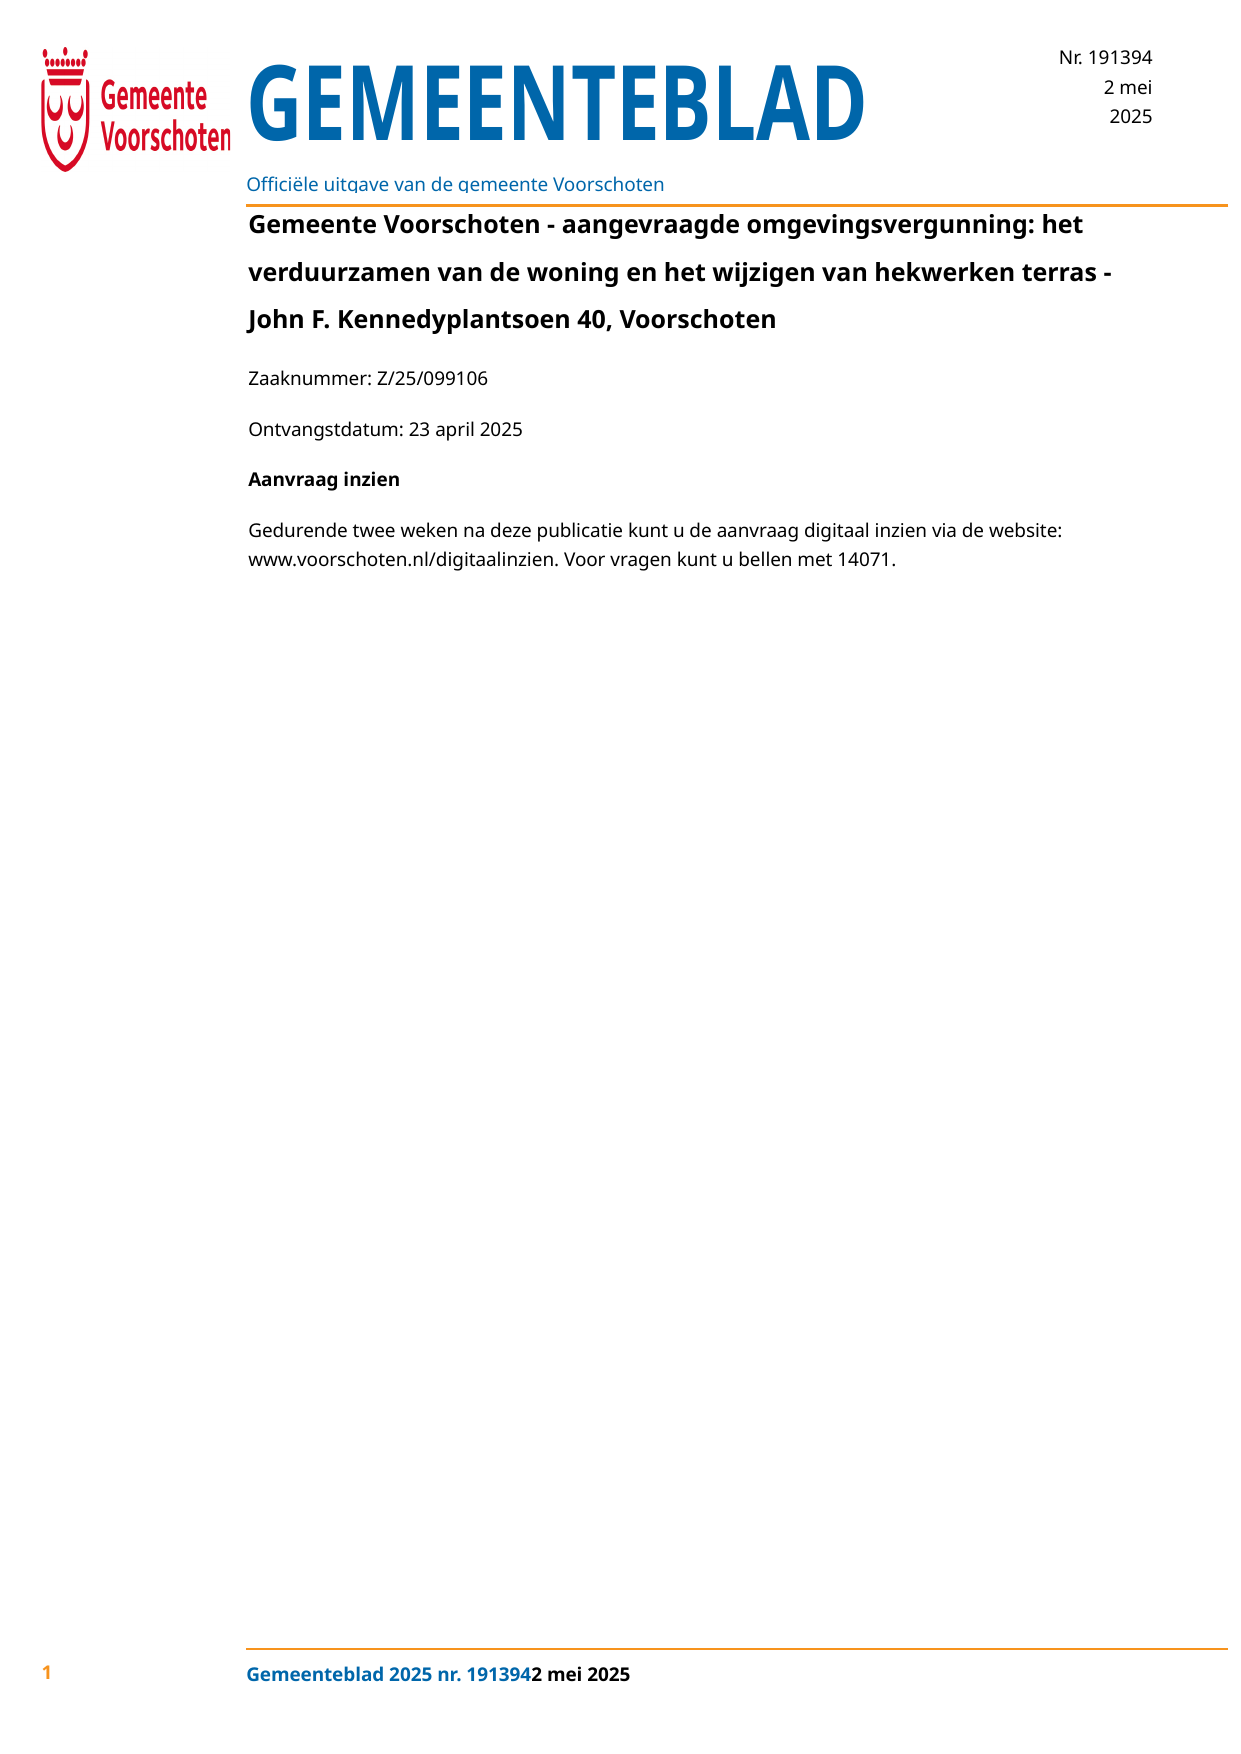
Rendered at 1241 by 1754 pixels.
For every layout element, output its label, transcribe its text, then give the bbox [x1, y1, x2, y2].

text Zaaknummer: Z/25/099106 [248, 366, 1152, 391]
text Gedurende twee weken na deze publicatie kunt u de aanvraag digitaal inzien via de website: www.voorschoten.nl/digitaalinzien. Voor vragen kunt u bellen met 14071. [248, 517, 1152, 572]
text Gemeente Voorschoten - aangevraagde omgevingsvergunning: het verduurzamen van de woning en het wijzigen van hekwerken terras - John F. Kennedyplantsoen 40, Voorschoten [248, 207, 1152, 336]
text Aanvraag inzien [248, 466, 1152, 492]
picture [41, 47, 231, 172]
text Ontvangstdatum: 23 april 2025 [248, 416, 1152, 442]
